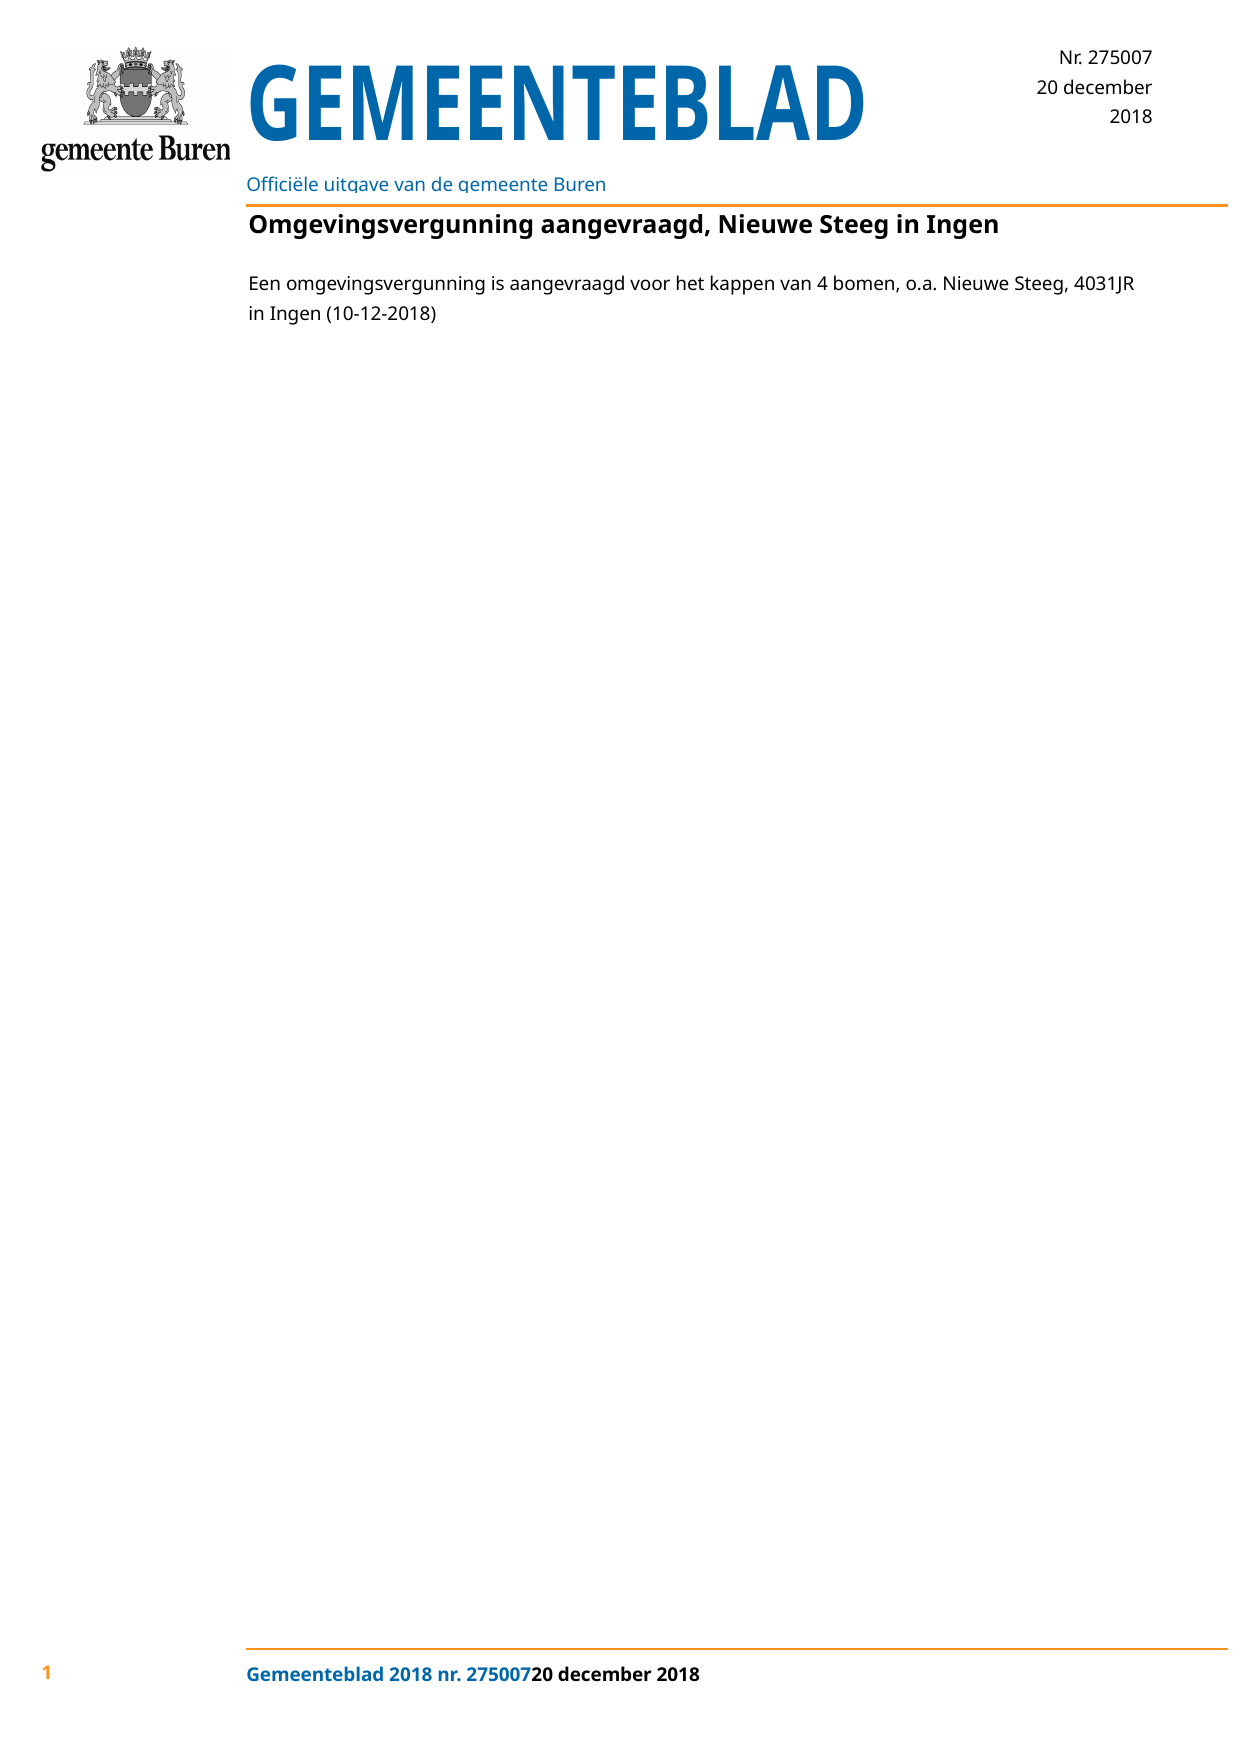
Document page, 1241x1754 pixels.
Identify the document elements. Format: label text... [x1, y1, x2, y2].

text Een omgevingsvergunning is aangevraagd voor het kappen van 4 bomen, o.a. Nieuwe Steeg, 4031JR in Ingen (10-12-2018) [248, 270, 1152, 326]
picture [41, 47, 231, 172]
text Omgevingsvergunning aangevraagd, Nieuwe Steeg in Ingen [248, 207, 1152, 241]
